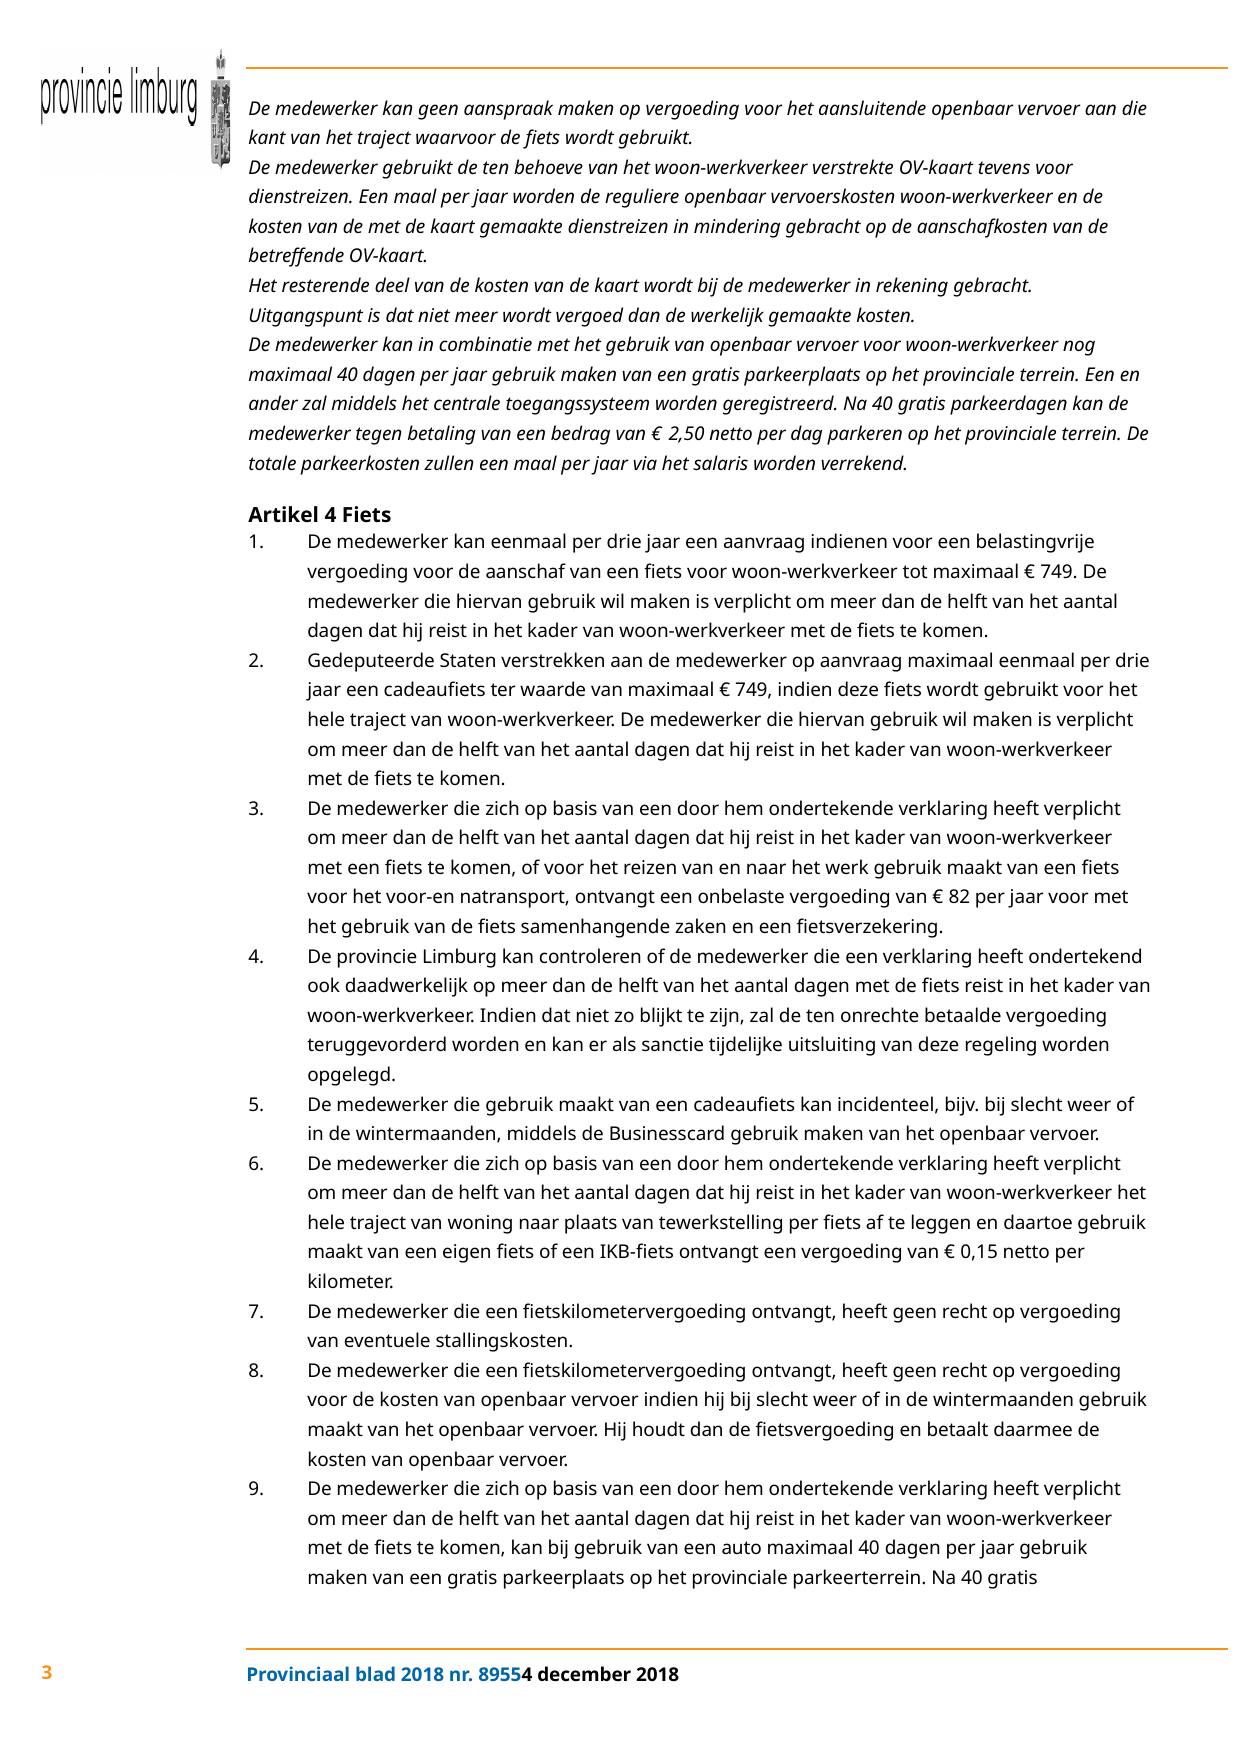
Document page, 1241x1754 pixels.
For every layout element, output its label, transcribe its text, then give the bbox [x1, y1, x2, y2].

list De medewerker die zich op basis van een door hem ondertekende verklaring heeft verplicht om meer dan de helft van het aantal dagen dat hij reist in het kader van woon-werkverkeer met een fiets te komen, of voor het reizen van en naar het werk gebruik maakt van een fiets voor het voor-en natransport, ontvangt een onbelaste vergoeding van € 82 per jaar voor met het gebruik van de fiets samenhangende zaken en een fietsverzekering. [248, 795, 1152, 939]
list De medewerker die een fietskilometervergoeding ontvangt, heeft geen recht op vergoeding voor de kosten van openbaar vervoer indien hij bij slecht weer of in de wintermaanden gebruik maakt van het openbaar vervoer. Hij houdt dan de fietsvergoeding en betaalt daarmee de kosten van openbaar vervoer. [248, 1357, 1152, 1471]
list De medewerker kan eenmaal per drie jaar een aanvraag indienen voor een belastingvrije vergoeding voor de aanschaf van een fiets voor woon-werkverkeer tot maximaal € 749. De medewerker die hiervan gebruik wil maken is verplicht om meer dan de helft van het aantal dagen dat hij reist in het kader van woon-werkverkeer met de fiets te komen. [248, 529, 1152, 643]
list De medewerker die gebruik maakt van een cadeaufiets kan incidenteel, bijv. bij slecht weer of in de wintermaanden, middels de Businesscard gebruik maken van het openbaar vervoer. [248, 1091, 1152, 1146]
text De medewerker kan in combinatie met het gebruik van openbaar vervoer voor woon-werkverkeer nog maximaal 40 dagen per jaar gebruik maken van een gratis parkeerplaats op het provinciale terrein. Een en ander zal middels het centrale toegangssysteem worden geregistreerd. Na 40 gratis parkeerdagen kan de medewerker tegen betaling van een bedrag van € 2,50 netto per dag parkeren op het provinciale terrein. De totale parkeerkosten zullen een maal per jaar via het salaris worden verrekend. [248, 331, 1152, 476]
text Het resterende deel van de kosten van de kaart wordt bij de medewerker in rekening gebracht. [248, 272, 1152, 298]
picture [41, 47, 231, 172]
list De provincie Limburg kan controleren of de medewerker die een verklaring heeft ondertekend ook daadwerkelijk op meer dan de helft van het aantal dagen met de fiets reist in het kader van woon-werkverkeer. Indien dat niet zo blijkt te zijn, zal de ten onrechte betaalde vergoeding teruggevorderd worden en kan er als sanctie tijdelijke uitsluiting van deze regeling worden opgelegd. [248, 943, 1152, 1087]
list Gedeputeerde Staten verstrekken aan de medewerker op aanvraag maximaal eenmaal per drie jaar een cadeaufiets ter waarde van maximaal € 749, indien deze fiets wordt gebruikt voor het hele traject van woon-werkverkeer. De medewerker die hiervan gebruik wil maken is verplicht om meer dan de helft van het aantal dagen dat hij reist in het kader van woon-werkverkeer met de fiets te komen. [248, 647, 1152, 791]
text De medewerker kan geen aanspraak maken op vergoeding voor het aansluitende openbaar vervoer aan die kant van het traject waarvoor de fiets wordt gebruikt. [248, 95, 1152, 150]
text Artikel 4 Fiets [248, 500, 1152, 529]
list De medewerker die een fietskilometervergoeding ontvangt, heeft geen recht op vergoeding van eventuele stallingskosten. [248, 1298, 1152, 1353]
list De medewerker die zich op basis van een door hem ondertekende verklaring heeft verplicht om meer dan de helft van het aantal dagen dat hij reist in het kader van woon-werkverkeer met de fiets te komen, kan bij gebruik van een auto maximaal 40 dagen per jaar gebruik maken van een gratis parkeerplaats op het provinciale parkeerterrein. Na 40 gratis [248, 1475, 1152, 1590]
text De medewerker gebruikt de ten behoeve van het woon-werkverkeer verstrekte OV-kaart tevens voor dienstreizen. Een maal per jaar worden de reguliere openbaar vervoerskosten woon-werkverkeer en de kosten van de met de kaart gemaakte dienstreizen in mindering gebracht op de aanschafkosten van de betreffende OV-kaart. [248, 154, 1152, 268]
text Uitgangspunt is dat niet meer wordt vergoed dan de werkelijk gemaakte kosten. [248, 302, 1152, 328]
list De medewerker die zich op basis van een door hem ondertekende verklaring heeft verplicht om meer dan de helft van het aantal dagen dat hij reist in het kader van woon-werkverkeer het hele traject van woning naar plaats van tewerkstelling per fiets af te leggen en daartoe gebruik maakt van een eigen fiets of een IKB-fiets ontvangt een vergoeding van € 0,15 netto per kilometer. [248, 1150, 1152, 1294]
